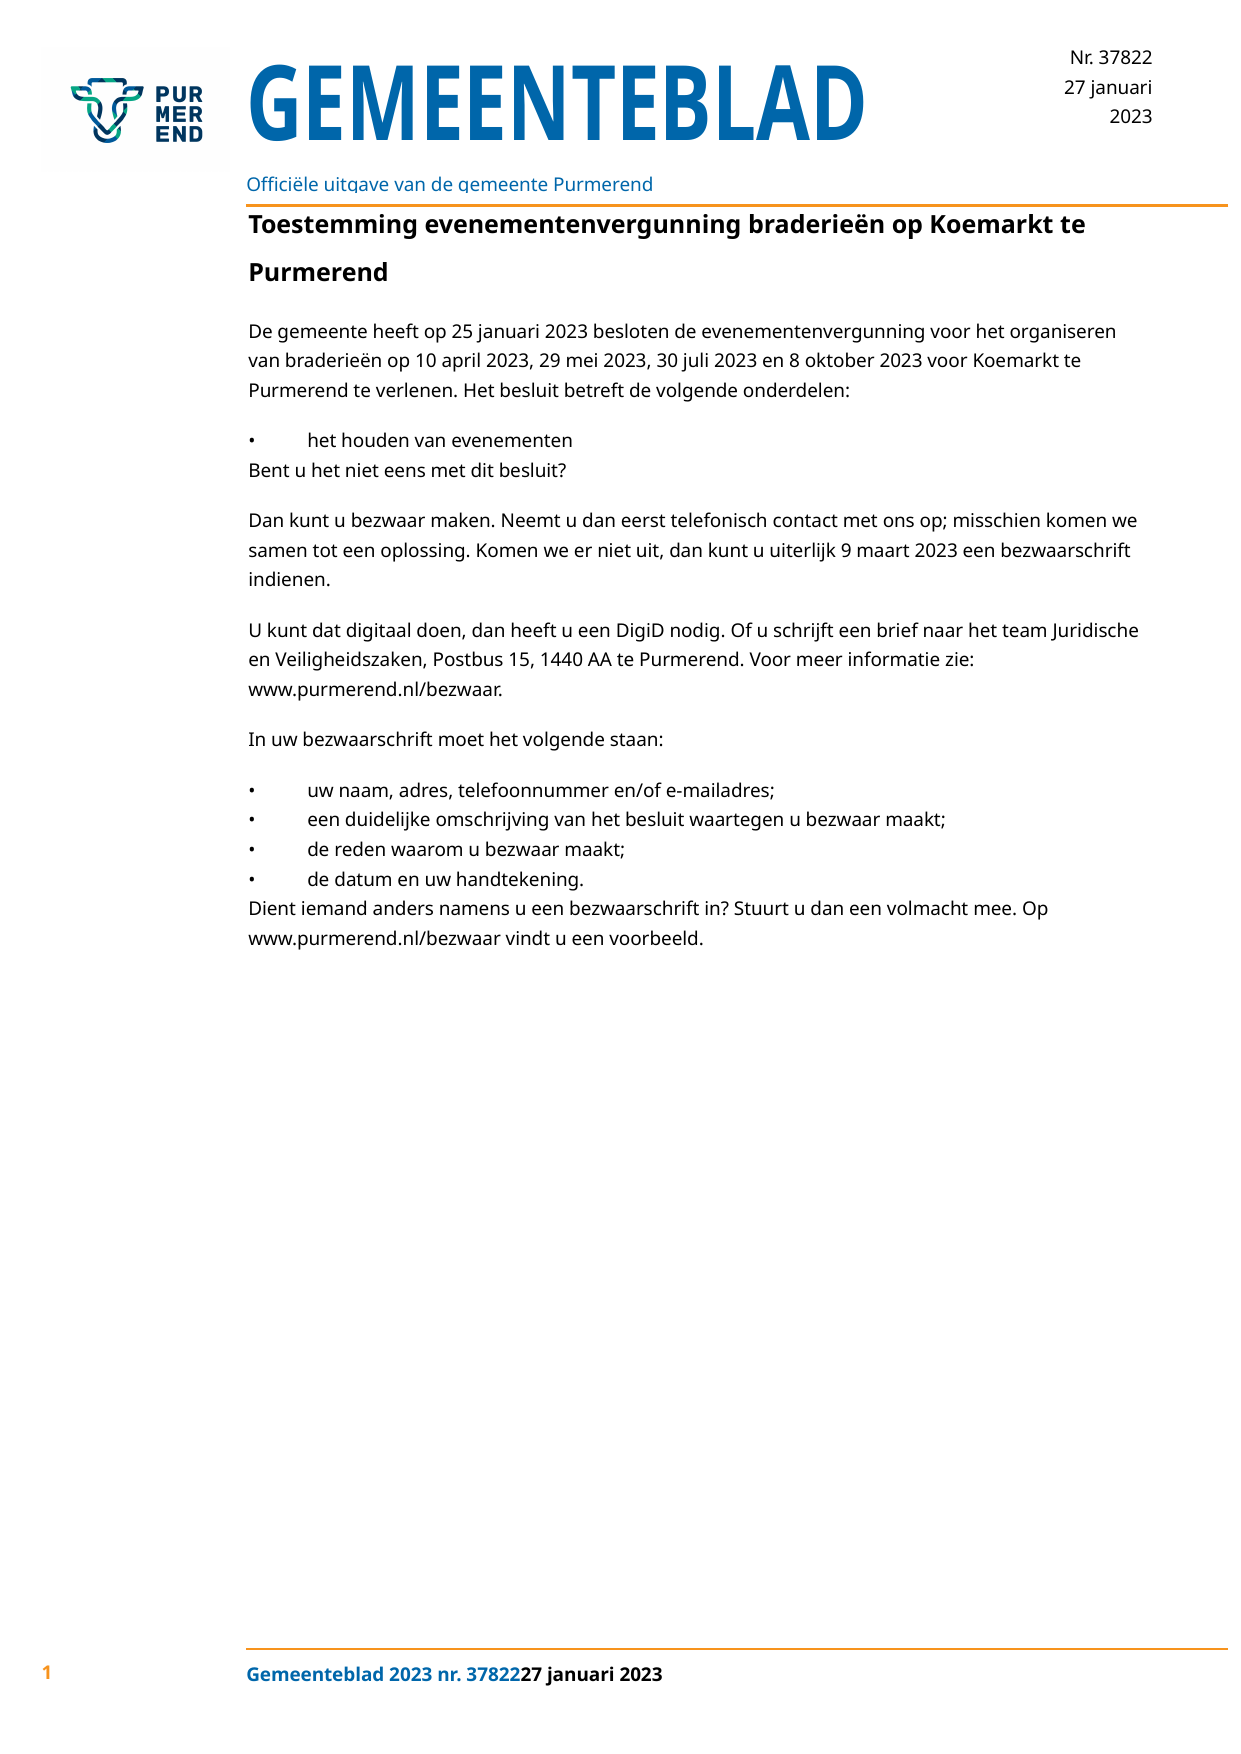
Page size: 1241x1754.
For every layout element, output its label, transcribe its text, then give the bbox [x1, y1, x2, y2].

text Toestemming evenementenvergunning braderieën op Koemarkt te Purmerend [248, 207, 1152, 288]
list een duidelijke omschrijving van het besluit waartegen u bezwaar maakt; [248, 807, 1152, 832]
text Bent u het niet eens met dit besluit? [248, 457, 1152, 483]
text In uw bezwaarschrift moet het volgende staan: [248, 727, 1152, 752]
list de datum en uw handtekening. [248, 866, 1152, 892]
list uw naam, adres, telefoonnummer en/of e-mailadres; [248, 777, 1152, 803]
list het houden van evenementen [248, 427, 1152, 453]
text De gemeente heeft op 25 januari 2023 besloten de evenementenvergunning voor het organiseren van braderieën op 10 april 2023, 29 mei 2023, 30 juli 2023 en 8 oktober 2023 voor Koemarkt te Purmerend te verlenen. Het besluit betreft de volgende onderdelen: [248, 318, 1152, 403]
text Dan kunt u bezwaar maken. Neemt u dan eerst telefonisch contact met ons op; misschien komen we samen tot een oplossing. Komen we er niet uit, dan kunt u uiterlijk 9 maart 2023 een bezwaarschrift indienen. [248, 507, 1152, 592]
picture [41, 47, 231, 172]
text Dient iemand anders namens u een bezwaarschrift in? Stuurt u dan een volmacht mee. Op www.purmerend.nl/bezwaar vindt u een voorbeeld. [248, 895, 1152, 951]
list de reden waarom u bezwaar maakt; [248, 836, 1152, 862]
text U kunt dat digitaal doen, dan heeft u een DigiD nodig. Of u schrijft een brief naar het team Juridische en Veiligheidszaken, Postbus 15, 1440 AA te Purmerend. Voor meer informatie zie: www.purmerend.nl/bezwaar. [248, 617, 1152, 702]
